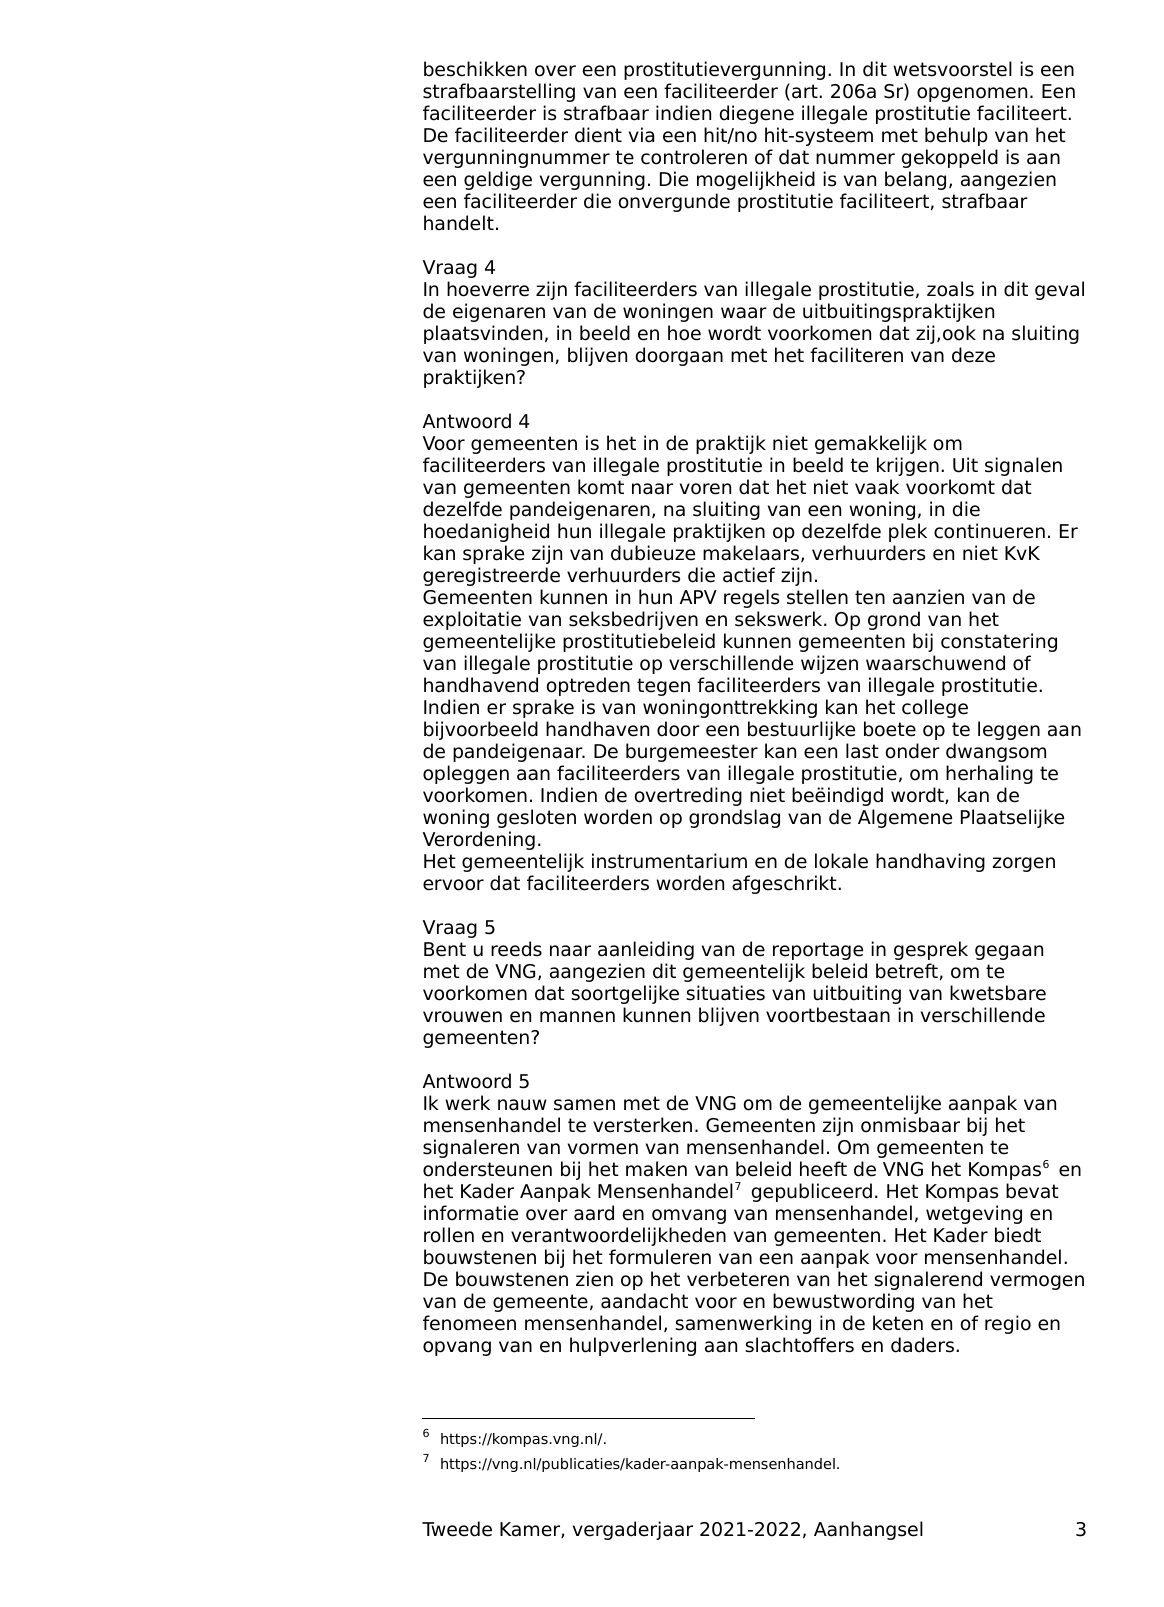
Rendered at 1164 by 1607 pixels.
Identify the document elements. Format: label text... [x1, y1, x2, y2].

text Gemeenten kunnen in hun APV regels stellen ten aanzien van de exploitatie van seksbedrijven en sekswerk. Op grond van het gemeentelijke prostitutiebeleid kunnen gemeenten bij constatering van illegale prostitutie op verschillende wijzen waarschuwend of handhavend optreden tegen faciliteerders van illegale prostitutie. Indien er sprake is van woningonttrekking kan het college bijvoorbeeld handhaven door een bestuurlijke boete op te leggen aan de pandeigenaar. De burgemeester kan een last onder dwangsom opleggen aan faciliteerders van illegale prostitutie, om herhaling te voorkomen. Indien de overtreding niet beëindigd wordt, kan de woning gesloten worden op grondslag van de Algemene Plaatselijke Verordening. [422, 587, 1087, 851]
text Het gemeentelijk instrumentarium en de lokale handhaving zorgen ervoor dat faciliteerders worden afgeschrikt. [422, 851, 1087, 895]
text https://vng.nl/publicaties/kader-aanpak-mensenhandel. [422, 1452, 1087, 1474]
text In hoeverre zijn faciliteerders van illegale prostitutie, zoals in dit geval de eigenaren van de woningen waar de uitbuitingspraktijken plaatsvinden, in beeld en hoe wordt voorkomen dat zij,ook na sluiting van woningen, blijven doorgaan met het faciliteren van deze praktijken? [422, 279, 1087, 389]
text Vraag 4 [422, 257, 1087, 279]
text Ik werk nauw samen met de VNG om de gemeentelijke aanpak van mensenhandel te versterken. Gemeenten zijn onmisbaar bij het signaleren van vormen van mensenhandel. Om gemeenten te ondersteunen bij het maken van beleid heeft de VNG het Kompas en het Kader Aanpak Mensenhandel gepubliceerd. Het Kompas bevat informatie over aard en omvang van mensenhandel, wetgeving en rollen en verantwoordelijkheden van gemeenten. Het Kader biedt bouwstenen bij het formuleren van een aanpak voor mensenhandel. De bouwstenen zien op het verbeteren van het signalerend vermogen van de gemeente, aandacht voor en bewustwording van het fenomeen mensenhandel, samenwerking in de keten en of regio en opvang van en hulpverlening aan slachtoffers en daders. [422, 1093, 1087, 1357]
text https://kompas.vng.nl/. [422, 1427, 1087, 1449]
text beschikken over een prostitutievergunning. In dit wetsvoorstel is een strafbaarstelling van een faciliteerder (art. 206a Sr) opgenomen. Een faciliteerder is strafbaar indien diegene illegale prostitutie faciliteert. De faciliteerder dient via een hit/no hit-systeem met behulp van het vergunningnummer te controleren of dat nummer gekoppeld is aan een geldige vergunning. Die mogelijkheid is van belang, aangezien een faciliteerder die onvergunde prostitutie faciliteert, strafbaar handelt. [422, 59, 1087, 235]
text Antwoord 4 [422, 411, 1087, 433]
text Vraag 5 [422, 917, 1087, 939]
text Antwoord 5 [422, 1071, 1087, 1093]
text Bent u reeds naar aanleiding van de reportage in gesprek gegaan met de VNG, aangezien dit gemeentelijk beleid betreft, om te voorkomen dat soortgelijke situaties van uitbuiting van kwetsbare vrouwen en mannen kunnen blijven voortbestaan in verschillende gemeenten? [422, 939, 1087, 1049]
text Voor gemeenten is het in de praktijk niet gemakkelijk om faciliteerders van illegale prostitutie in beeld te krijgen. Uit signalen van gemeenten komt naar voren dat het niet vaak voorkomt dat dezelfde pandeigenaren, na sluiting van een woning, in die hoedanigheid hun illegale praktijken op dezelfde plek continueren. Er kan sprake zijn van dubieuze makelaars, verhuurders en niet KvK geregistreerde verhuurders die actief zijn. [422, 433, 1087, 587]
